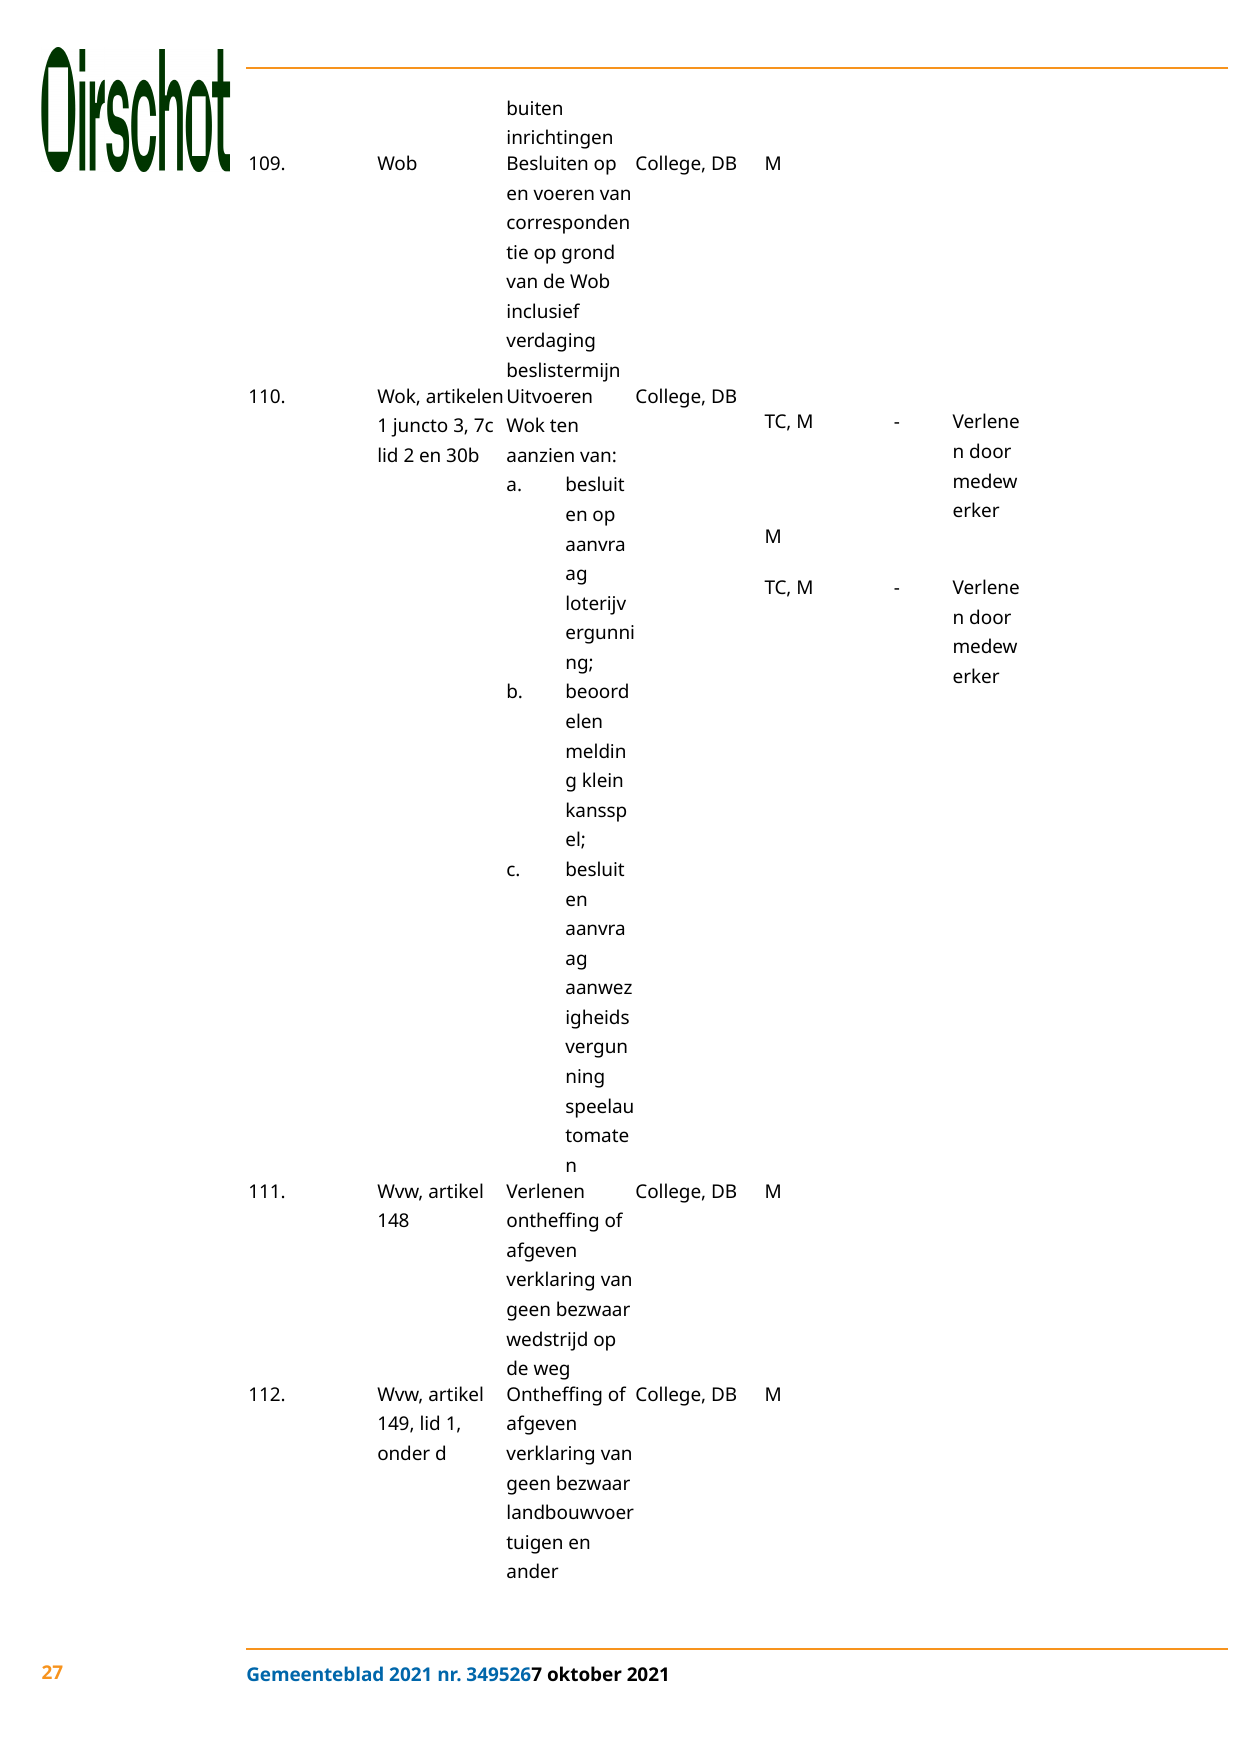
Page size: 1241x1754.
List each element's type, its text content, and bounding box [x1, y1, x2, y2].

table_cell M [764, 150, 893, 383]
table_cell Ontheffing of afgeven verklaring van geen bezwaar landbouwvoertuigen en ander [506, 1381, 635, 1584]
table_cell [1023, 1381, 1152, 1584]
table_cell [1023, 409, 1152, 434]
table_cell [1023, 575, 1152, 600]
table_cell [894, 549, 1022, 574]
table_cell [894, 1178, 1022, 1381]
table_cell [635, 95, 764, 150]
table_cell Besluiten op en voeren van correspondentie op grond van de Wob inclusief verdaging beslistermijn [506, 150, 635, 383]
table_cell College, DB [635, 150, 764, 383]
table_cell [1023, 600, 1152, 1178]
table_cell [1023, 95, 1152, 150]
table_cell [1023, 523, 1152, 549]
table_cell Wok, artikelen 1 juncto 3, 7c lid 2 en 30b [377, 383, 506, 1178]
table_cell [1023, 1178, 1152, 1381]
table_cell 109. [248, 150, 377, 383]
table_cell [894, 95, 1022, 150]
table_cell [1023, 383, 1152, 409]
table_cell [894, 383, 1022, 409]
table_cell [894, 523, 1022, 549]
table_cell [1023, 434, 1152, 523]
table_cell [1023, 549, 1152, 574]
table_cell Verlenen ontheffing of afgeven verklaring van geen bezwaar wedstrijd op de weg [506, 1178, 635, 1381]
table_cell buiten inrichtingen [506, 95, 635, 150]
picture [41, 47, 231, 172]
table_cell 110. [248, 383, 377, 1178]
table_cell Wvw, artikel 149, lid 1, onder d [377, 1381, 506, 1584]
table_cell [894, 1381, 1022, 1584]
table_cell Verlenen door medewerker [894, 575, 1022, 1178]
table_cell College, DB [635, 1381, 764, 1584]
table_cell Verlenen door medewerker [894, 409, 1022, 523]
table_cell [764, 95, 893, 150]
table_cell [894, 150, 1022, 383]
table_cell M [764, 1381, 893, 1584]
table_cell 111. [248, 1178, 377, 1381]
table_cell TC, M [764, 409, 893, 523]
table_cell College, DB [635, 1178, 764, 1381]
table_cell [1023, 150, 1152, 383]
table_cell Uitvoeren Wok ten aanzien van: besluiten op aanvraag loterijvergunning; beoordelen melding klein kansspel; besluiten aanvraag aanwezigheidsvergunning speelautomaten [506, 383, 635, 1178]
table_cell [764, 549, 893, 574]
table_cell Wob [377, 150, 506, 383]
table_cell [764, 383, 893, 409]
table_cell Wvw, artikel 148 [377, 1178, 506, 1381]
table_cell M [764, 1178, 893, 1381]
table_cell M [764, 523, 893, 549]
table_cell [248, 95, 377, 150]
table_cell College, DB [635, 383, 764, 1178]
table_cell TC, M [764, 575, 893, 1178]
table_cell [377, 95, 506, 150]
table_cell 112. [248, 1381, 377, 1584]
